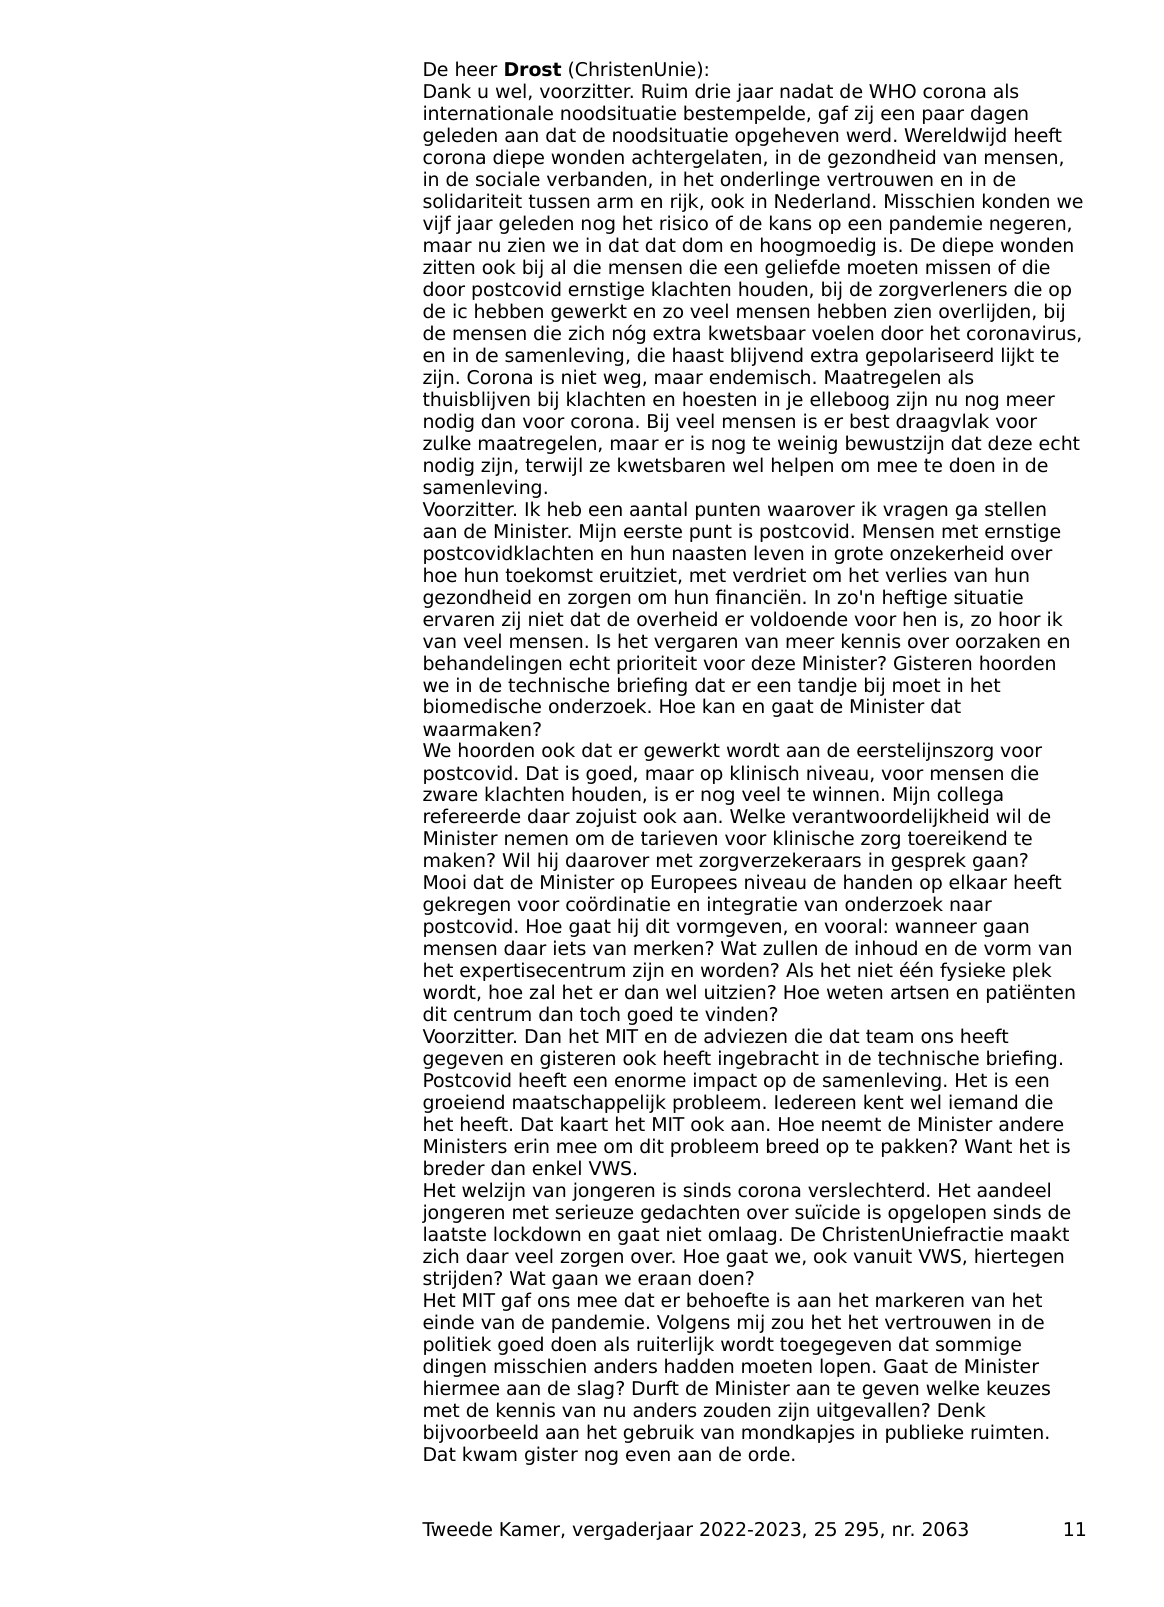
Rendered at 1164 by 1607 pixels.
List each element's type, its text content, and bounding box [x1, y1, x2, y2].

text Dank u wel, voorzitter. Ruim drie jaar nadat de WHO corona als internationale noodsituatie bestempelde, gaf zij een paar dagen geleden aan dat de noodsituatie opgeheven werd. Wereldwijd heeft corona diepe wonden achtergelaten, in de gezondheid van mensen, in de sociale verbanden, in het onderlinge vertrouwen en in de solidariteit tussen arm en rijk, ook in Nederland. Misschien konden we vijf jaar geleden nog het risico of de kans op een pandemie negeren, maar nu zien we in dat dat dom en hoogmoedig is. De diepe wonden zitten ook bij al die mensen die een geliefde moeten missen of die door postcovid ernstige klachten houden, bij de zorgverleners die op de ic hebben gewerkt en zo veel mensen hebben zien overlijden, bij de mensen die zich nóg extra kwetsbaar voelen door het coronavirus, en in de samenleving, die haast blijvend extra gepolariseerd lijkt te zijn. Corona is niet weg, maar endemisch. Maatregelen als thuisblijven bij klachten en hoesten in je elleboog zijn nu nog meer nodig dan voor corona. Bij veel mensen is er best draagvlak voor zulke maatregelen, maar er is nog te weinig bewustzijn dat deze echt nodig zijn, terwijl ze kwetsbaren wel helpen om mee te doen in de samenleving. [422, 81, 1087, 499]
text Voorzitter. Dan het MIT en de adviezen die dat team ons heeft gegeven en gisteren ook heeft ingebracht in de technische briefing. Postcovid heeft een enorme impact op de samenleving. Het is een groeiend maatschappelijk probleem. Iedereen kent wel iemand die het heeft. Dat kaart het MIT ook aan. Hoe neemt de Minister andere Ministers erin mee om dit probleem breed op te pakken? Want het is breder dan enkel VWS. [422, 1026, 1087, 1180]
text We hoorden ook dat er gewerkt wordt aan de eerstelijnszorg voor postcovid. Dat is goed, maar op klinisch niveau, voor mensen die zware klachten houden, is er nog veel te winnen. Mijn collega refereerde daar zojuist ook aan. Welke verantwoordelijkheid wil de Minister nemen om de tarieven voor klinische zorg toereikend te maken? Wil hij daarover met zorgverzekeraars in gesprek gaan? [422, 740, 1087, 872]
text Voorzitter. Ik heb een aantal punten waarover ik vragen ga stellen aan de Minister. Mijn eerste punt is postcovid. Mensen met ernstige postcovidklachten en hun naasten leven in grote onzekerheid over hoe hun toekomst eruitziet, met verdriet om het verlies van hun gezondheid en zorgen om hun financiën. In zo'n heftige situatie ervaren zij niet dat de overheid er voldoende voor hen is, zo hoor ik van veel mensen. Is het vergaren van meer kennis over oorzaken en behandelingen echt prioriteit voor deze Minister? Gisteren hoorden we in de technische briefing dat er een tandje bij moet in het biomedische onderzoek. Hoe kan en gaat de Minister dat waarmaken? [422, 499, 1087, 740]
text De heer Drost (ChristenUnie): [422, 59, 1087, 81]
text Het welzijn van jongeren is sinds corona verslechterd. Het aandeel jongeren met serieuze gedachten over suïcide is opgelopen sinds de laatste lockdown en gaat niet omlaag. De ChristenUniefractie maakt zich daar veel zorgen over. Hoe gaat we, ook vanuit VWS, hiertegen strijden? Wat gaan we eraan doen? [422, 1180, 1087, 1290]
text Mooi dat de Minister op Europees niveau de handen op elkaar heeft gekregen voor coördinatie en integratie van onderzoek naar postcovid. Hoe gaat hij dit vormgeven, en vooral: wanneer gaan mensen daar iets van merken? Wat zullen de inhoud en de vorm van het expertisecentrum zijn en worden? Als het niet één fysieke plek wordt, hoe zal het er dan wel uitzien? Hoe weten artsen en patiënten dit centrum dan toch goed te vinden? [422, 872, 1087, 1026]
text Het MIT gaf ons mee dat er behoefte is aan het markeren van het einde van de pandemie. Volgens mij zou het het vertrouwen in de politiek goed doen als ruiterlijk wordt toegegeven dat sommige dingen misschien anders hadden moeten lopen. Gaat de Minister hiermee aan de slag? Durft de Minister aan te geven welke keuzes met de kennis van nu anders zouden zijn uitgevallen? Denk bijvoorbeeld aan het gebruik van mondkapjes in publieke ruimten. Dat kwam gister nog even aan de orde. [422, 1290, 1087, 1466]
